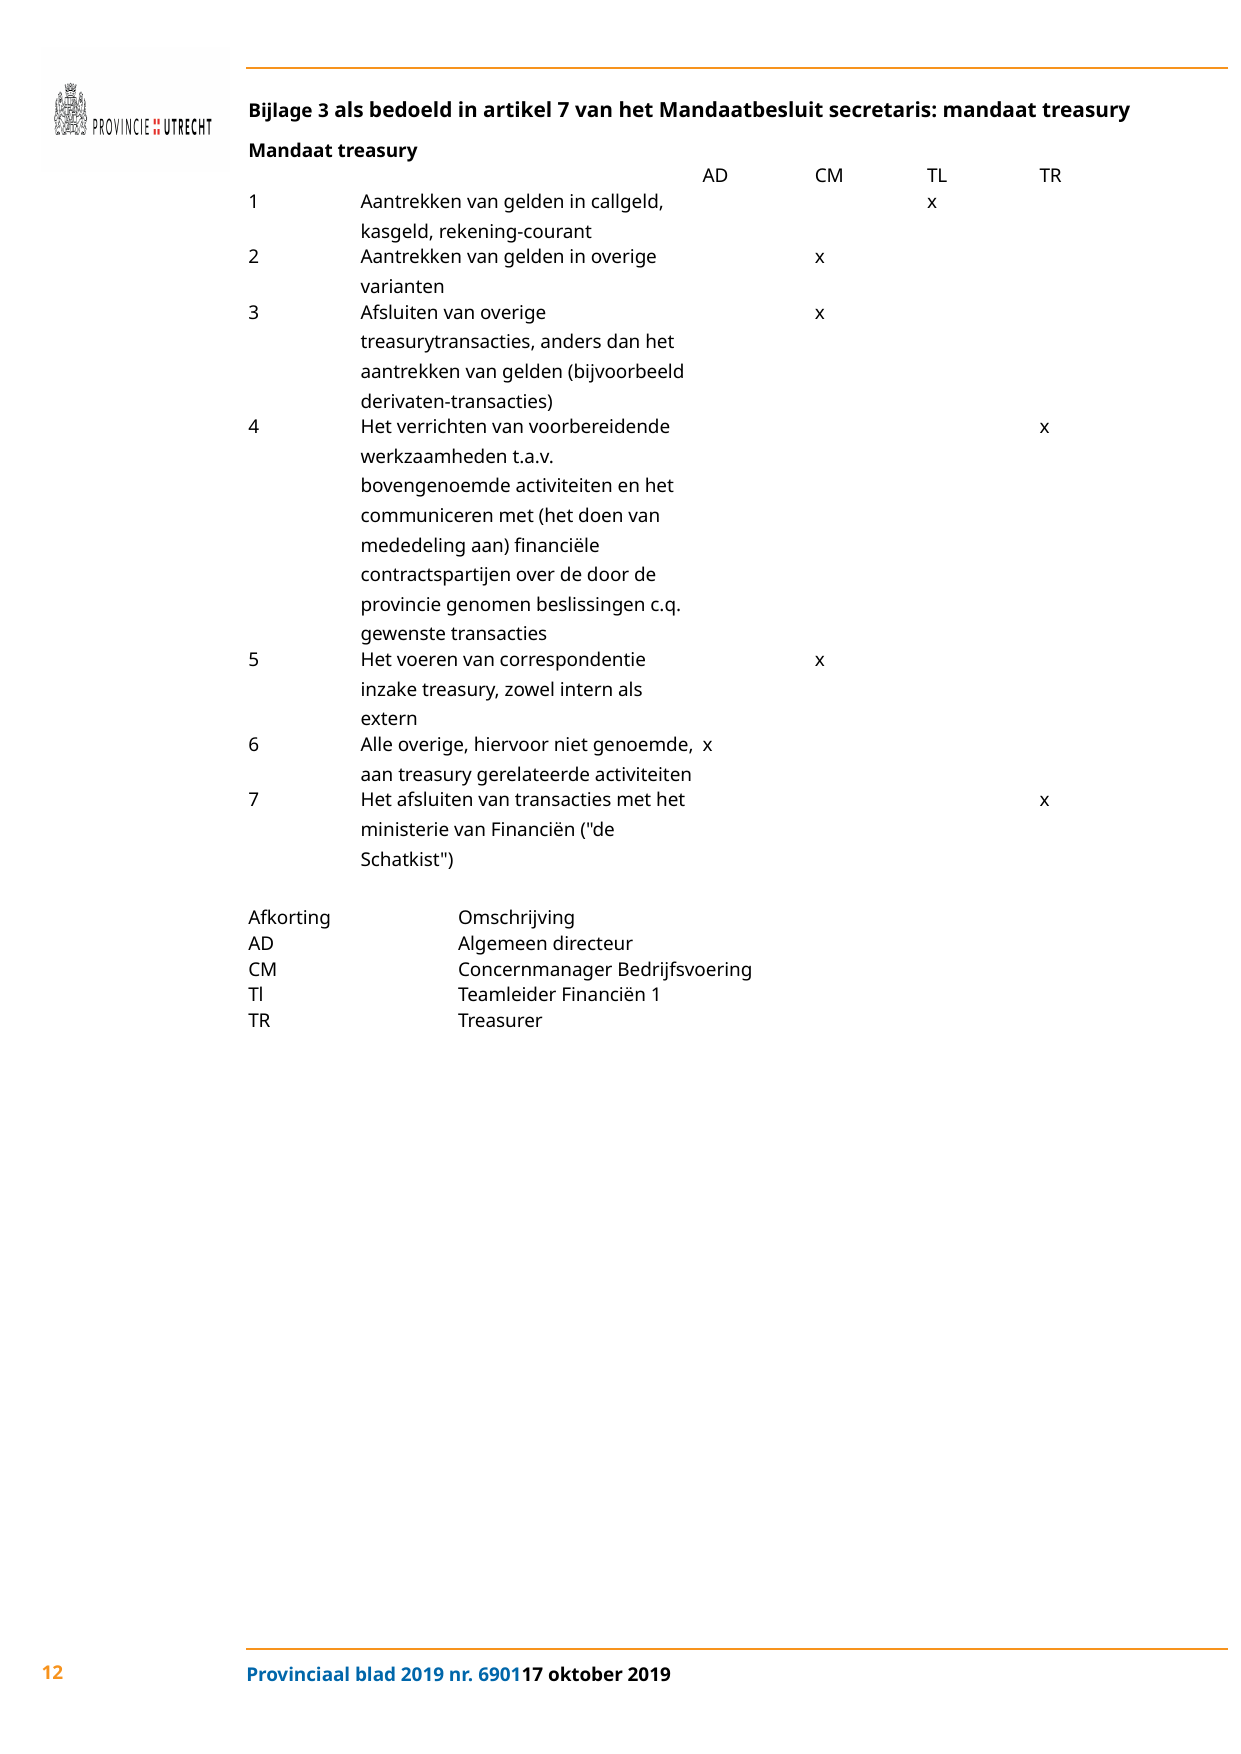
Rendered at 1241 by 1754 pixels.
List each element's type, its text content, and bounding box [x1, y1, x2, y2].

table_cell 2 [248, 244, 360, 299]
table_cell x [702, 731, 814, 787]
table_cell [927, 414, 1039, 646]
table_cell 4 [248, 414, 360, 646]
table_cell x [815, 646, 927, 731]
table_cell [815, 414, 927, 646]
table_cell [927, 731, 1039, 787]
table_header TL [927, 163, 1039, 188]
table_cell [927, 299, 1039, 413]
table_header CM [815, 163, 927, 188]
table_cell [702, 787, 814, 871]
table_cell AD [248, 930, 458, 956]
table_cell Aantrekken van gelden in overige varianten [360, 244, 702, 299]
table_cell TR [248, 1007, 458, 1033]
table_cell Alle overige, hiervoor niet genoemde, aan treasury gerelateerde activiteiten [360, 731, 702, 787]
table_cell 6 [248, 731, 360, 787]
table_cell CM [248, 956, 458, 982]
table_cell [702, 299, 814, 413]
table_cell x [815, 299, 927, 413]
table_header [360, 163, 702, 188]
table_cell [702, 414, 814, 646]
table_cell Het verrichten van voorbereidende werkzaamheden t.a.v. bovengenoemde activiteiten en het communiceren met (het doen van mededeling aan) financiële contractspartijen over de door de provincie genomen beslissingen c.q. gewenste transacties [360, 414, 702, 646]
table_cell [815, 189, 927, 244]
table_cell [1039, 299, 1152, 413]
table_cell Het afsluiten van transacties met het ministerie van Financiën ("de Schatkist") [360, 787, 702, 871]
table_cell 7 [248, 787, 360, 871]
table_cell 5 [248, 646, 360, 731]
table_cell 1 [248, 189, 360, 244]
table_cell [927, 244, 1039, 299]
table_header TR [1039, 163, 1152, 188]
table_cell [815, 731, 927, 787]
table_cell [1039, 189, 1152, 244]
table_cell Teamleider Financiën 1 [458, 982, 1152, 1007]
table_cell [1039, 646, 1152, 731]
table_cell x [1039, 787, 1152, 871]
table_cell [1039, 731, 1152, 787]
picture [41, 47, 231, 172]
table_header [248, 163, 360, 188]
table_header Omschrijving [458, 904, 1152, 930]
table_cell x [927, 189, 1039, 244]
table_header AD [702, 163, 814, 188]
table_cell Aantrekken van gelden in callgeld, kasgeld, rekening-courant [360, 189, 702, 244]
table_cell [702, 189, 814, 244]
text Mandaat treasury [248, 137, 1152, 163]
table_cell Het voeren van correspondentie inzake treasury, zowel intern als extern [360, 646, 702, 731]
table_cell [1039, 244, 1152, 299]
table_cell [815, 787, 927, 871]
table_cell x [815, 244, 927, 299]
table_cell Afsluiten van overige treasurytransacties, anders dan het aantrekken van gelden (bijvoorbeeld derivaten-transacties) [360, 299, 702, 413]
table_cell x [1039, 414, 1152, 646]
table_cell [702, 646, 814, 731]
table_header Afkorting [248, 904, 458, 930]
table_cell Concernmanager Bedrijfsvoering [458, 956, 1152, 982]
table_cell [927, 646, 1039, 731]
table_cell 3 [248, 299, 360, 413]
table_cell [927, 787, 1039, 871]
table_cell [702, 244, 814, 299]
table_cell Tl [248, 982, 458, 1007]
table_cell Algemeen directeur [458, 930, 1152, 956]
text Bijlage 3 als bedoeld in artikel 7 van het Mandaatbesluit secretaris: mandaat treasury [248, 95, 1152, 123]
table_cell Treasurer [458, 1007, 1152, 1033]
